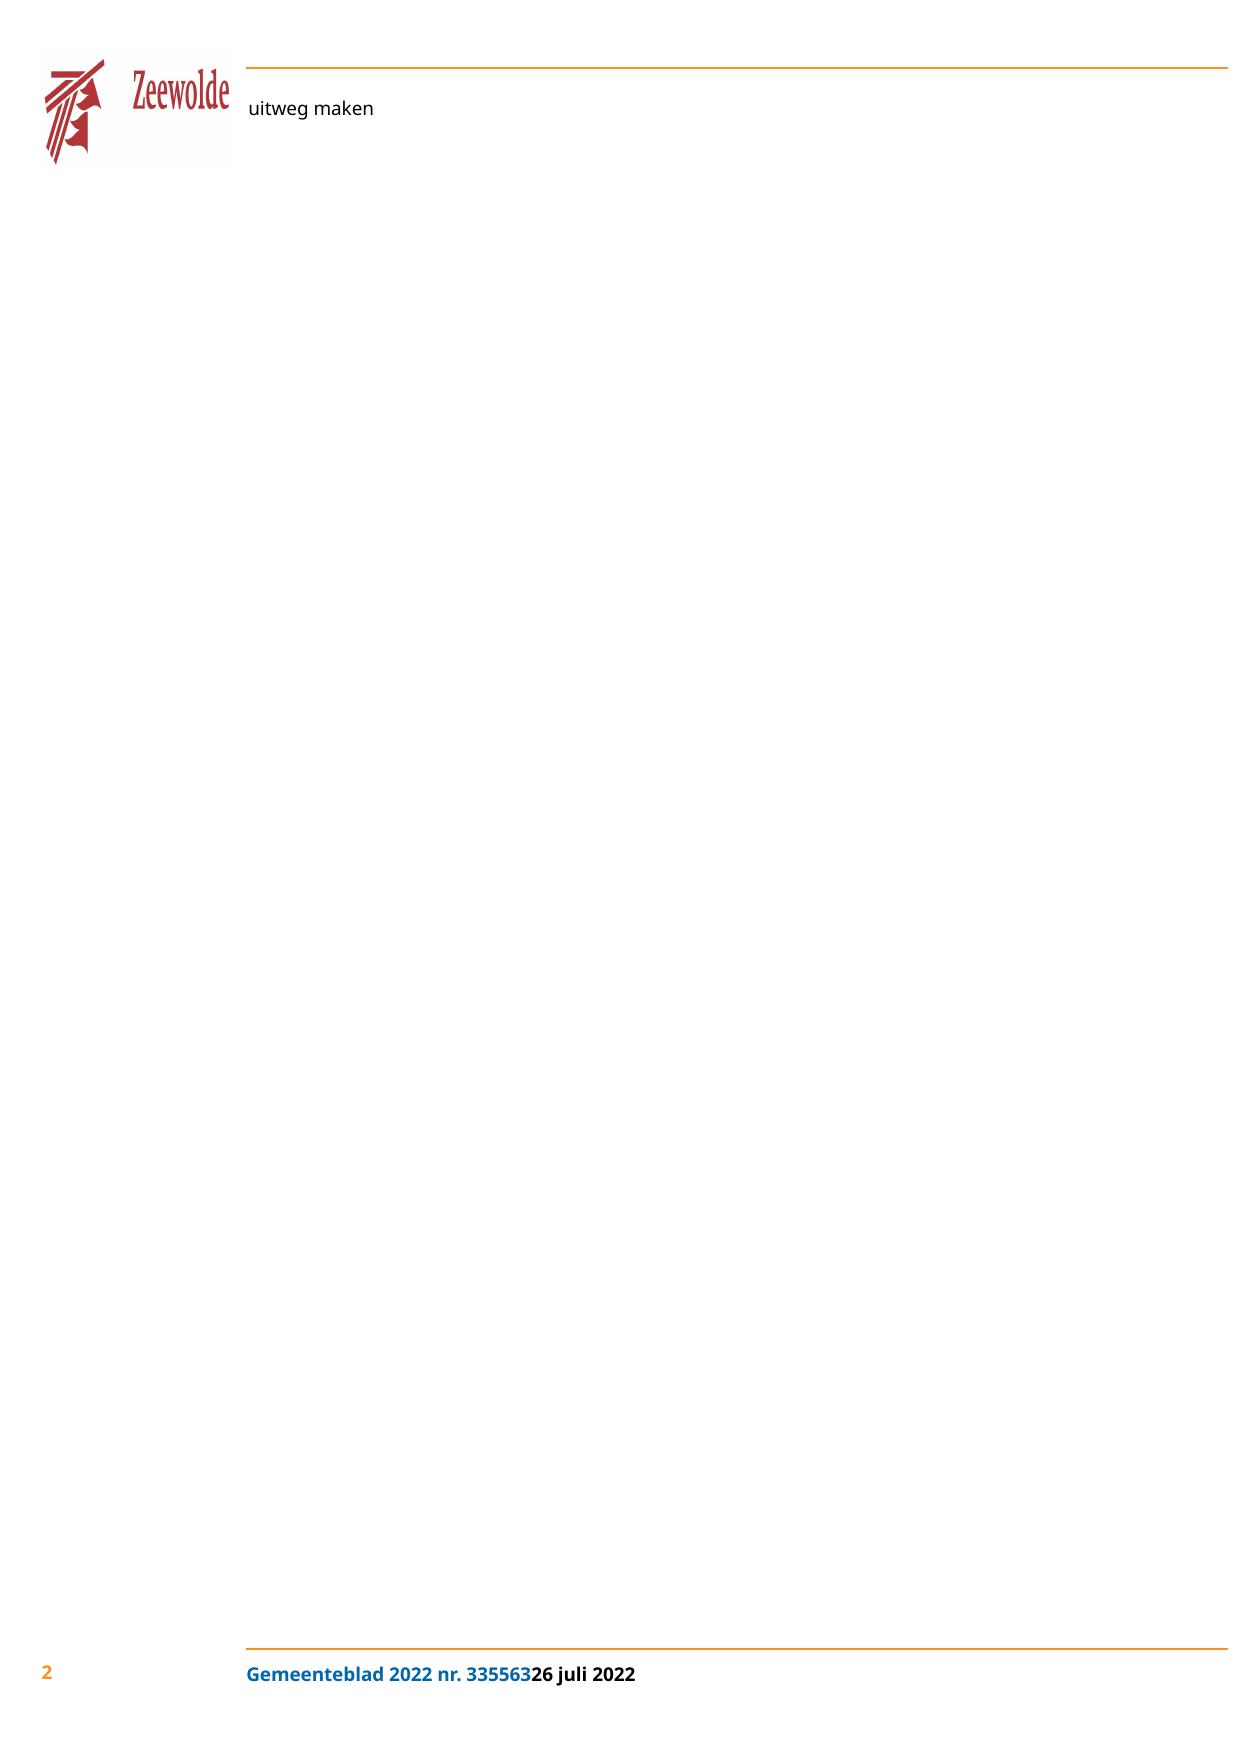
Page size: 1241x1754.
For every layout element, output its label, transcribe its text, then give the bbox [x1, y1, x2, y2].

text uitweg maken [248, 95, 1152, 121]
picture [41, 47, 231, 172]
